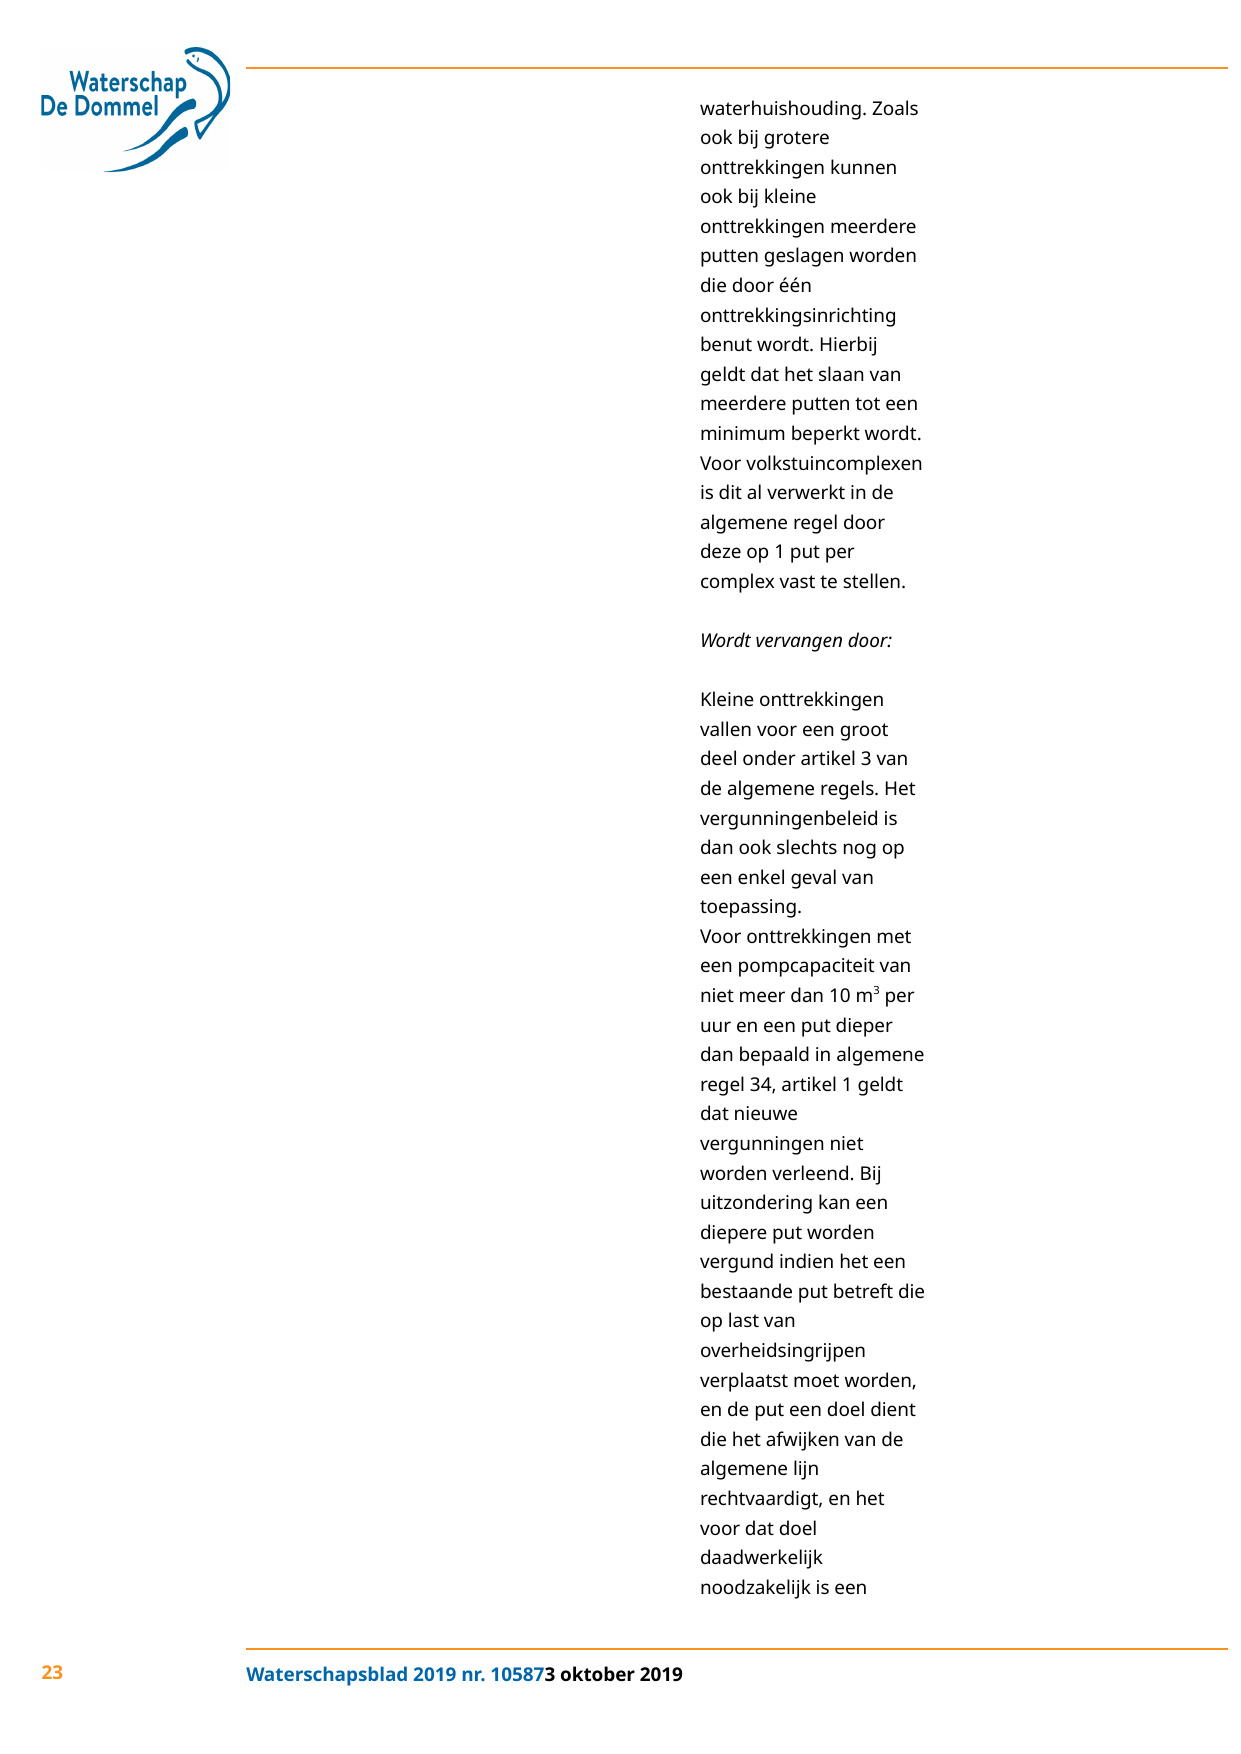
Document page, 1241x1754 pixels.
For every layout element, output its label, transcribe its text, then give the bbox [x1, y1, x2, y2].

table_cell [474, 95, 700, 1600]
picture [204, 47, 231, 76]
picture [41, 47, 231, 172]
picture [45, 99, 51, 111]
table_cell waterhuishouding. Zoals ook bij grotere onttrekkingen kunnen ook bij kleine onttrekkingen meerdere putten geslagen worden die door één onttrekkingsinrichting benut wordt. Hierbij geldt dat het slaan van meerdere putten tot een minimum beperkt wordt. Voor volkstuincomplexen is dit al verwerkt in de algemene regel door deze op 1 put per complex vast te stellen. Wordt vervangen door: Kleine onttrekkingen vallen voor een groot deel onder artikel 3 van de algemene regels. Het vergunningenbeleid is dan ook slechts nog op een enkel geval van toepassing. Voor onttrekkingen met een pompcapaciteit van niet meer dan 10 m3 per uur en een put dieper dan bepaald in algemene regel 34, artikel 1 geldt dat nieuwe vergunningen niet worden verleend. Bij uitzondering kan een diepere put worden vergund indien het een bestaande put betreft die op last van overheidsingrijpen verplaatst moet worden, en de put een doel dient die het afwijken van de algemene lijn rechtvaardigt, en het voor dat doel daadwerkelijk noodzakelijk is een [700, 95, 926, 1600]
picture [198, 118, 210, 131]
table_cell [248, 95, 474, 1600]
table_cell [926, 95, 1152, 1600]
